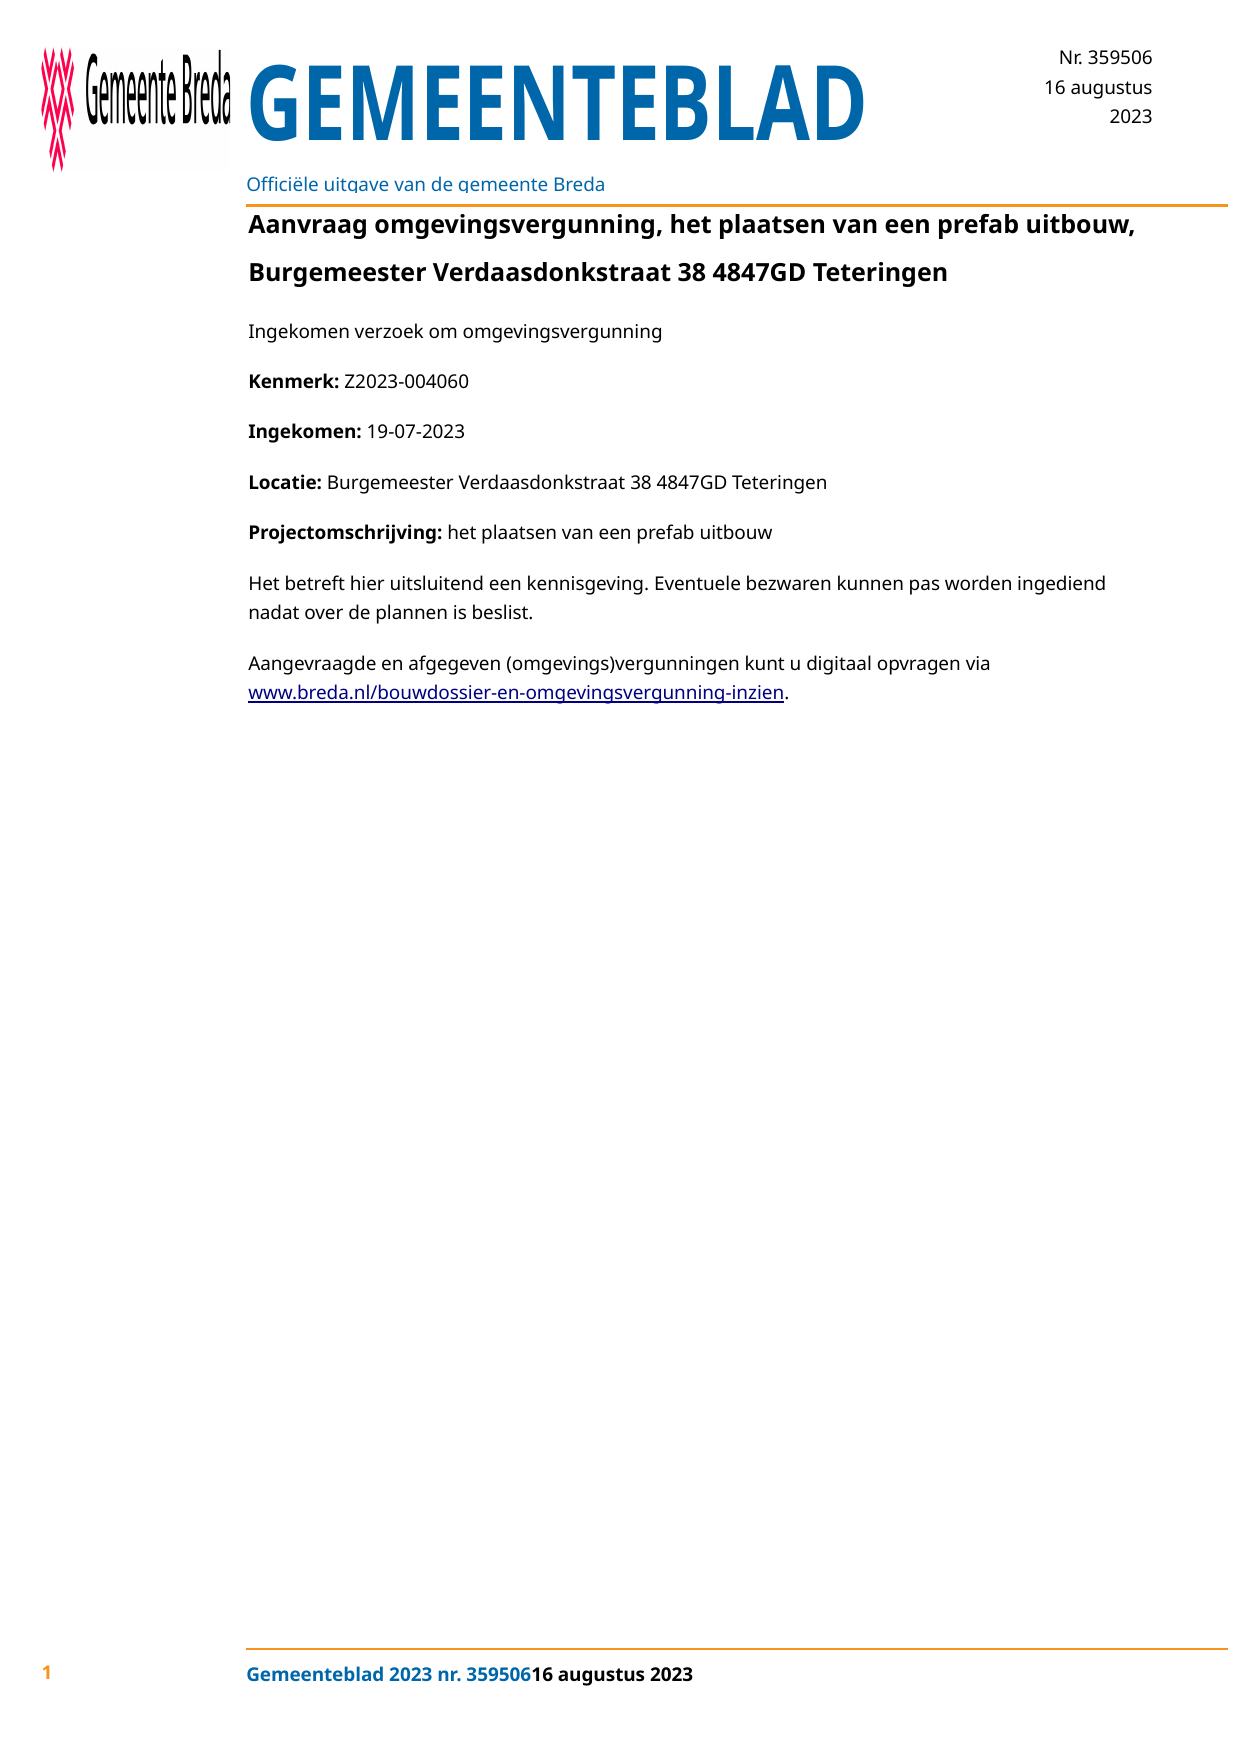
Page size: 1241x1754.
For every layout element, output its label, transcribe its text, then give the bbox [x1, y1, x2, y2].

text Kenmerk: Z2023-004060 [248, 368, 1152, 394]
text Aangevraagde en afgegeven (omgevings)vergunningen kunt u digitaal opvragen via www.breda.nl/bouwdossier-en-omgevingsvergunning-inzien. [248, 650, 1152, 705]
text Aanvraag omgevingsvergunning, het plaatsen van een prefab uitbouw, Burgemeester Verdaasdonkstraat 38 4847GD Teteringen [248, 207, 1152, 288]
picture [41, 47, 231, 172]
text Ingekomen verzoek om omgevingsvergunning [248, 318, 1152, 344]
text Projectomschrijving: het plaatsen van een prefab uitbouw [248, 519, 1152, 545]
text Locatie: Burgemeester Verdaasdonkstraat 38 4847GD Teteringen [248, 469, 1152, 495]
text Het betreft hier uitsluitend een kennisgeving. Eventuele bezwaren kunnen pas worden ingediend nadat over de plannen is beslist. [248, 570, 1152, 625]
text Ingekomen: 19-07-2023 [248, 419, 1152, 444]
